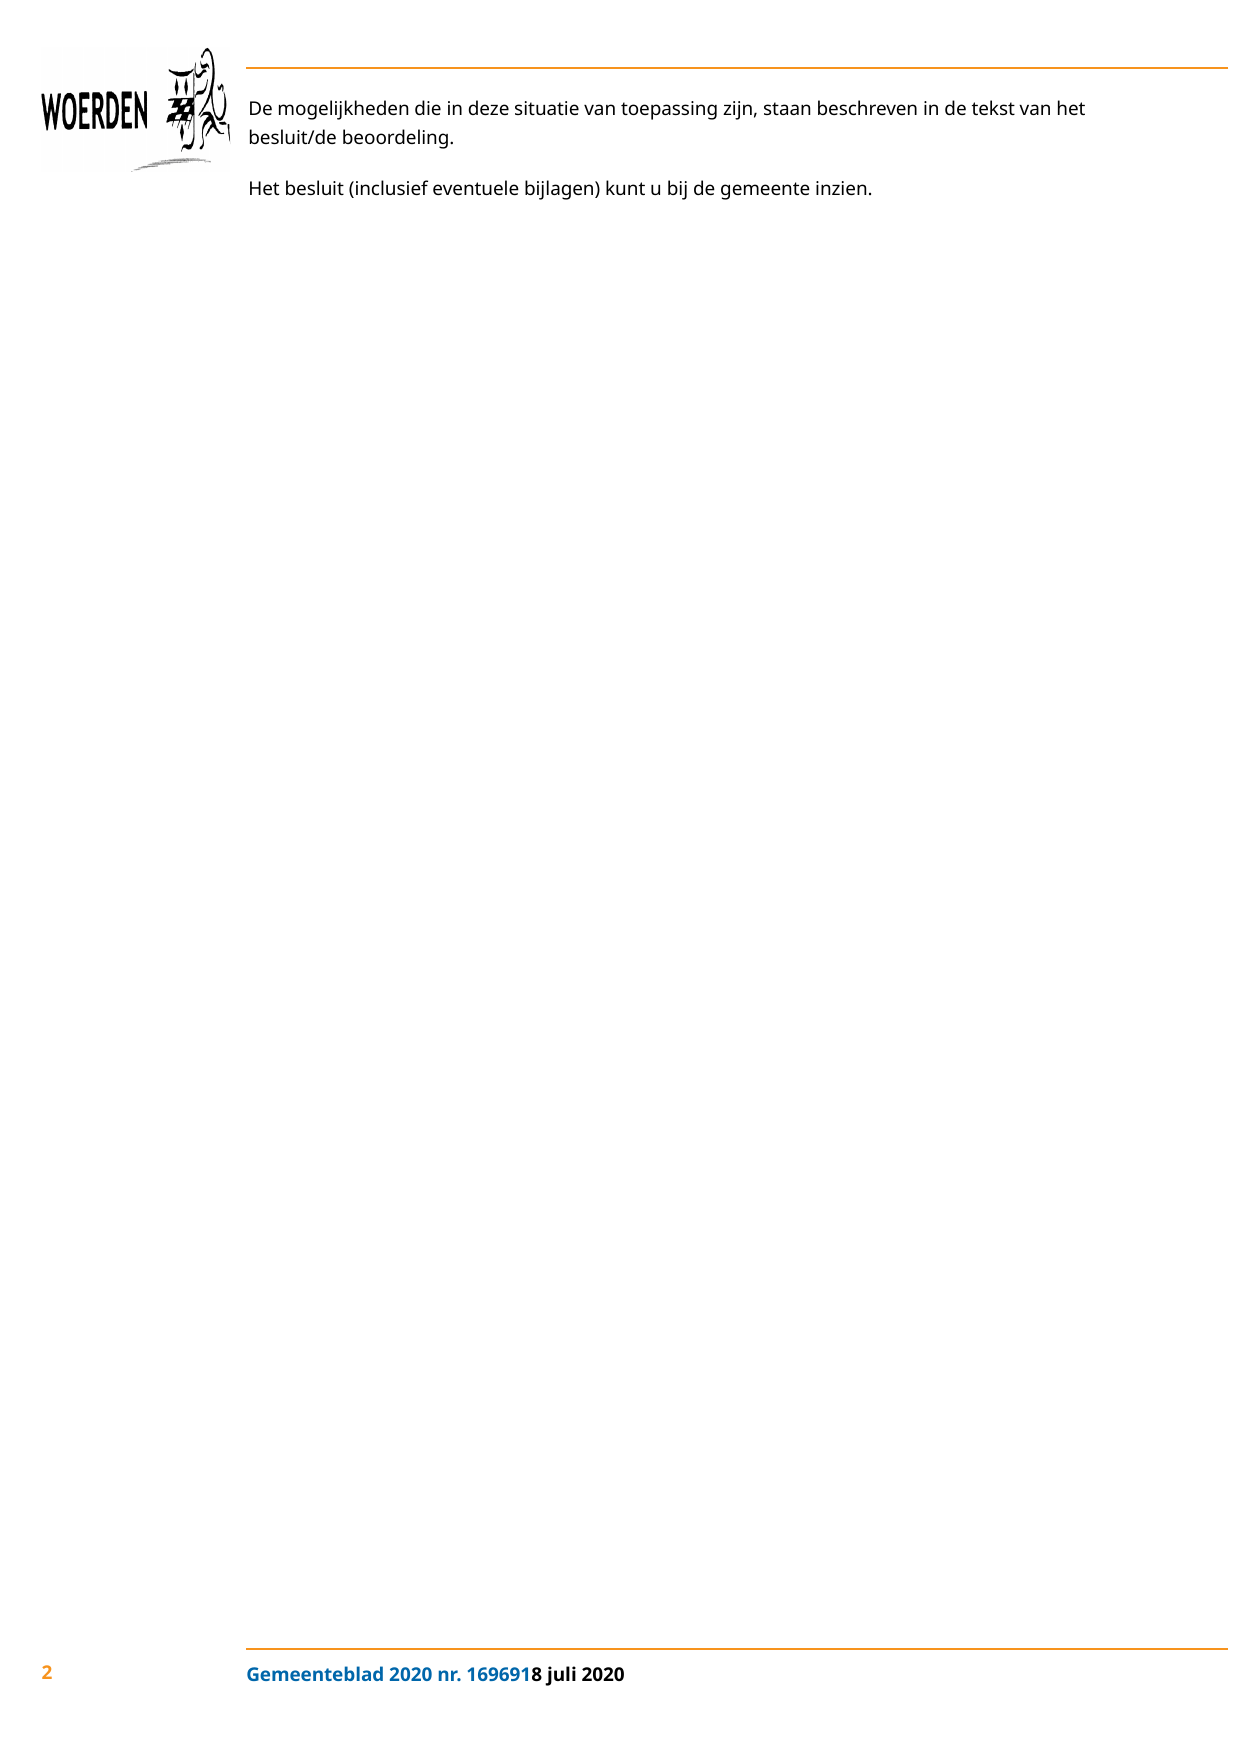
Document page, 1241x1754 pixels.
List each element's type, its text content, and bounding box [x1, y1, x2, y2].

text Het besluit (inclusief eventuele bijlagen) kunt u bij de gemeente inzien. [248, 175, 1152, 201]
text De mogelijkheden die in deze situatie van toepassing zijn, staan beschreven in de tekst van het besluit/de beoordeling. [248, 95, 1152, 150]
picture [41, 47, 231, 172]
